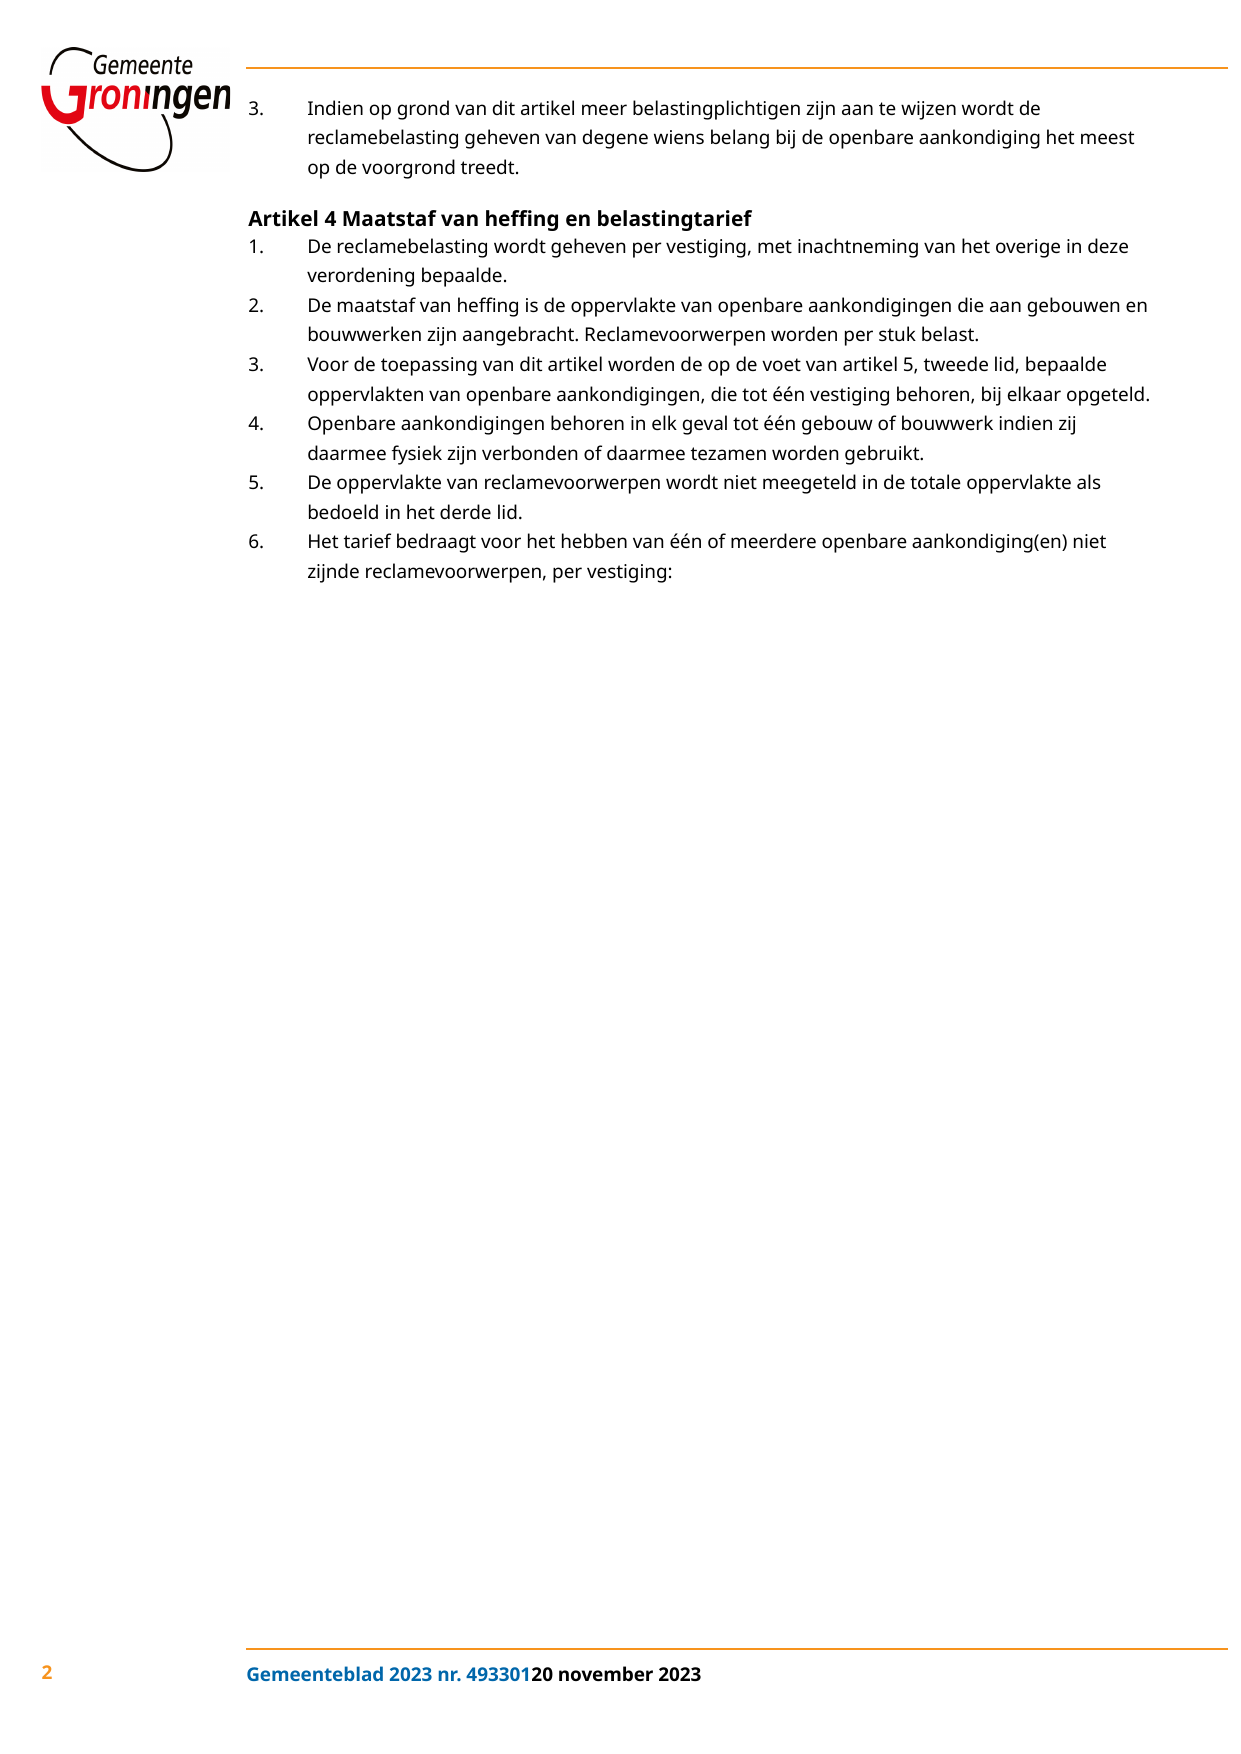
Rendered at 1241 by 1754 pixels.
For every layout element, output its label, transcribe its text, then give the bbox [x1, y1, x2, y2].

list Voor de toepassing van dit artikel worden de op de voet van artikel 5, tweede lid, bepaalde oppervlakten van openbare aankondigingen, die tot één vestiging behoren, bij elkaar opgeteld. [248, 351, 1152, 406]
text Artikel 4 Maatstaf van heffing en belastingtarief [248, 204, 1152, 233]
list De maatstaf van heffing is de oppervlakte van openbare aankondigingen die aan gebouwen en bouwwerken zijn aangebracht. Reclamevoorwerpen worden per stuk belast. [248, 292, 1152, 347]
list Het tarief bedraagt voor het hebben van één of meerdere openbare aankondiging(en) niet zijnde reclamevoorwerpen, per vestiging: [248, 529, 1152, 584]
list Openbare aankondigingen behoren in elk geval tot één gebouw of bouwwerk indien zij daarmee fysiek zijn verbonden of daarmee tezamen worden gebruikt. [248, 410, 1152, 466]
picture [41, 47, 231, 172]
list De oppervlakte van reclamevoorwerpen wordt niet meegeteld in de totale oppervlakte als bedoeld in het derde lid. [248, 469, 1152, 525]
list De reclamebelasting wordt geheven per vestiging, met inachtneming van het overige in deze verordening bepaalde. [248, 233, 1152, 288]
list Indien op grond van dit artikel meer belastingplichtigen zijn aan te wijzen wordt de reclamebelasting geheven van degene wiens belang bij de openbare aankondiging het meest op de voorgrond treedt. [248, 95, 1152, 180]
